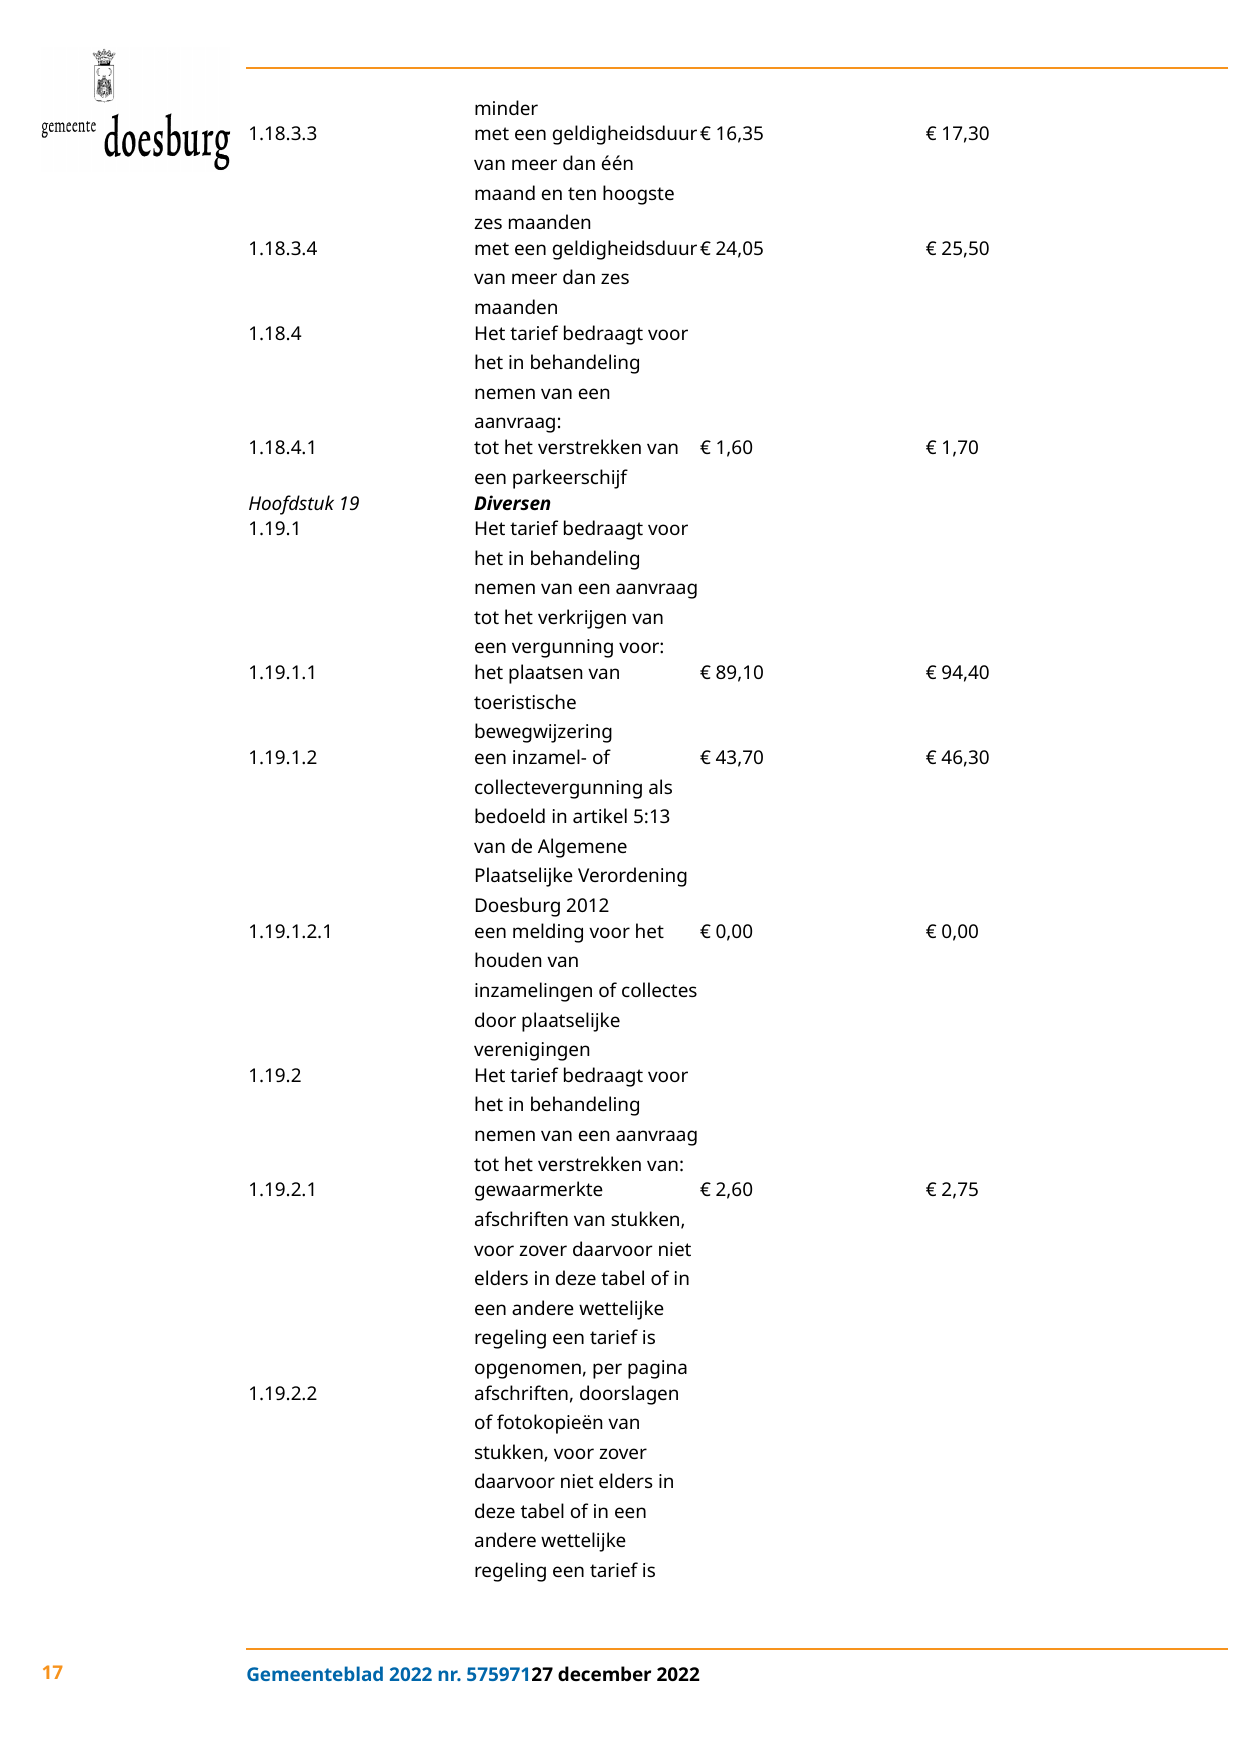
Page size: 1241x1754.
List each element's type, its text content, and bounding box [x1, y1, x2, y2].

table_cell [700, 515, 926, 659]
table_cell € 2,75 [926, 1177, 1152, 1380]
table_cell [700, 1062, 926, 1177]
table_cell 1.19.2.2 [248, 1380, 474, 1583]
table_cell Het tarief bedraagt voor het in behandeling nemen van een aanvraag tot het verkrijgen van een vergunning voor: [474, 515, 700, 659]
table_cell een melding voor het houden van inzamelingen of collectes door plaatselijke verenigingen [474, 918, 700, 1062]
table_cell € 43,70 [700, 744, 926, 918]
table_cell € 94,40 [926, 660, 1152, 744]
table_cell 1.19.1.2 [248, 744, 474, 918]
table_cell Diversen [474, 490, 700, 515]
table_cell € 1,60 [700, 434, 926, 490]
table_cell 1.19.2.1 [248, 1177, 474, 1380]
table_cell een inzamel- of collectevergunning als bedoeld in artikel 5:13 van de Algemene Plaatselijke Verordening Doesburg 2012 [474, 744, 700, 918]
table_cell [700, 95, 926, 121]
table_cell [700, 490, 926, 515]
table_cell [700, 1380, 926, 1583]
table_cell € 17,30 [926, 121, 1152, 235]
table_cell [248, 95, 474, 121]
table_cell € 2,60 [700, 1177, 926, 1380]
table_cell € 16,35 [700, 121, 926, 235]
table_cell 1.19.1.2.1 [248, 918, 474, 1062]
table_cell € 89,10 [700, 660, 926, 744]
table_cell [926, 1062, 1152, 1177]
table_cell [926, 1380, 1152, 1583]
table_cell 1.19.1.1 [248, 660, 474, 744]
table_cell [926, 95, 1152, 121]
picture [41, 47, 231, 172]
table_cell [926, 490, 1152, 515]
table_cell afschriften, doorslagen of fotokopieën van stukken, voor zover daarvoor niet elders in deze tabel of in een andere wettelijke regeling een tarief is [474, 1380, 700, 1583]
table_cell € 46,30 [926, 744, 1152, 918]
table_cell Hoofdstuk 19 [248, 490, 474, 515]
table_cell 1.19.1 [248, 515, 474, 659]
table_cell met een geldigheidsduur van meer dan één maand en ten hoogste zes maanden [474, 121, 700, 235]
table_cell Het tarief bedraagt voor het in behandeling nemen van een aanvraag tot het verstrekken van: [474, 1062, 700, 1177]
table_cell [926, 320, 1152, 434]
table_cell Het tarief bedraagt voor het in behandeling nemen van een aanvraag: [474, 320, 700, 434]
table_cell 1.18.3.4 [248, 235, 474, 320]
table_cell 1.18.4 [248, 320, 474, 434]
table_cell tot het verstrekken van een parkeerschijf [474, 434, 700, 490]
table_cell minder [474, 95, 700, 121]
table_cell [700, 320, 926, 434]
table_cell € 1,70 [926, 434, 1152, 490]
table_cell 1.19.2 [248, 1062, 474, 1177]
table_cell gewaarmerkte afschriften van stukken, voor zover daarvoor niet elders in deze tabel of in een andere wettelijke regeling een tarief is opgenomen, per pagina [474, 1177, 700, 1380]
table_cell € 25,50 [926, 235, 1152, 320]
table_cell 1.18.4.1 [248, 434, 474, 490]
table_cell € 0,00 [700, 918, 926, 1062]
table_cell het plaatsen van toeristische bewegwijzering [474, 660, 700, 744]
table_cell 1.18.3.3 [248, 121, 474, 235]
table_cell [926, 515, 1152, 659]
table_cell € 0,00 [926, 918, 1152, 1062]
table_cell met een geldigheidsduur van meer dan zes maanden [474, 235, 700, 320]
table_cell € 24,05 [700, 235, 926, 320]
